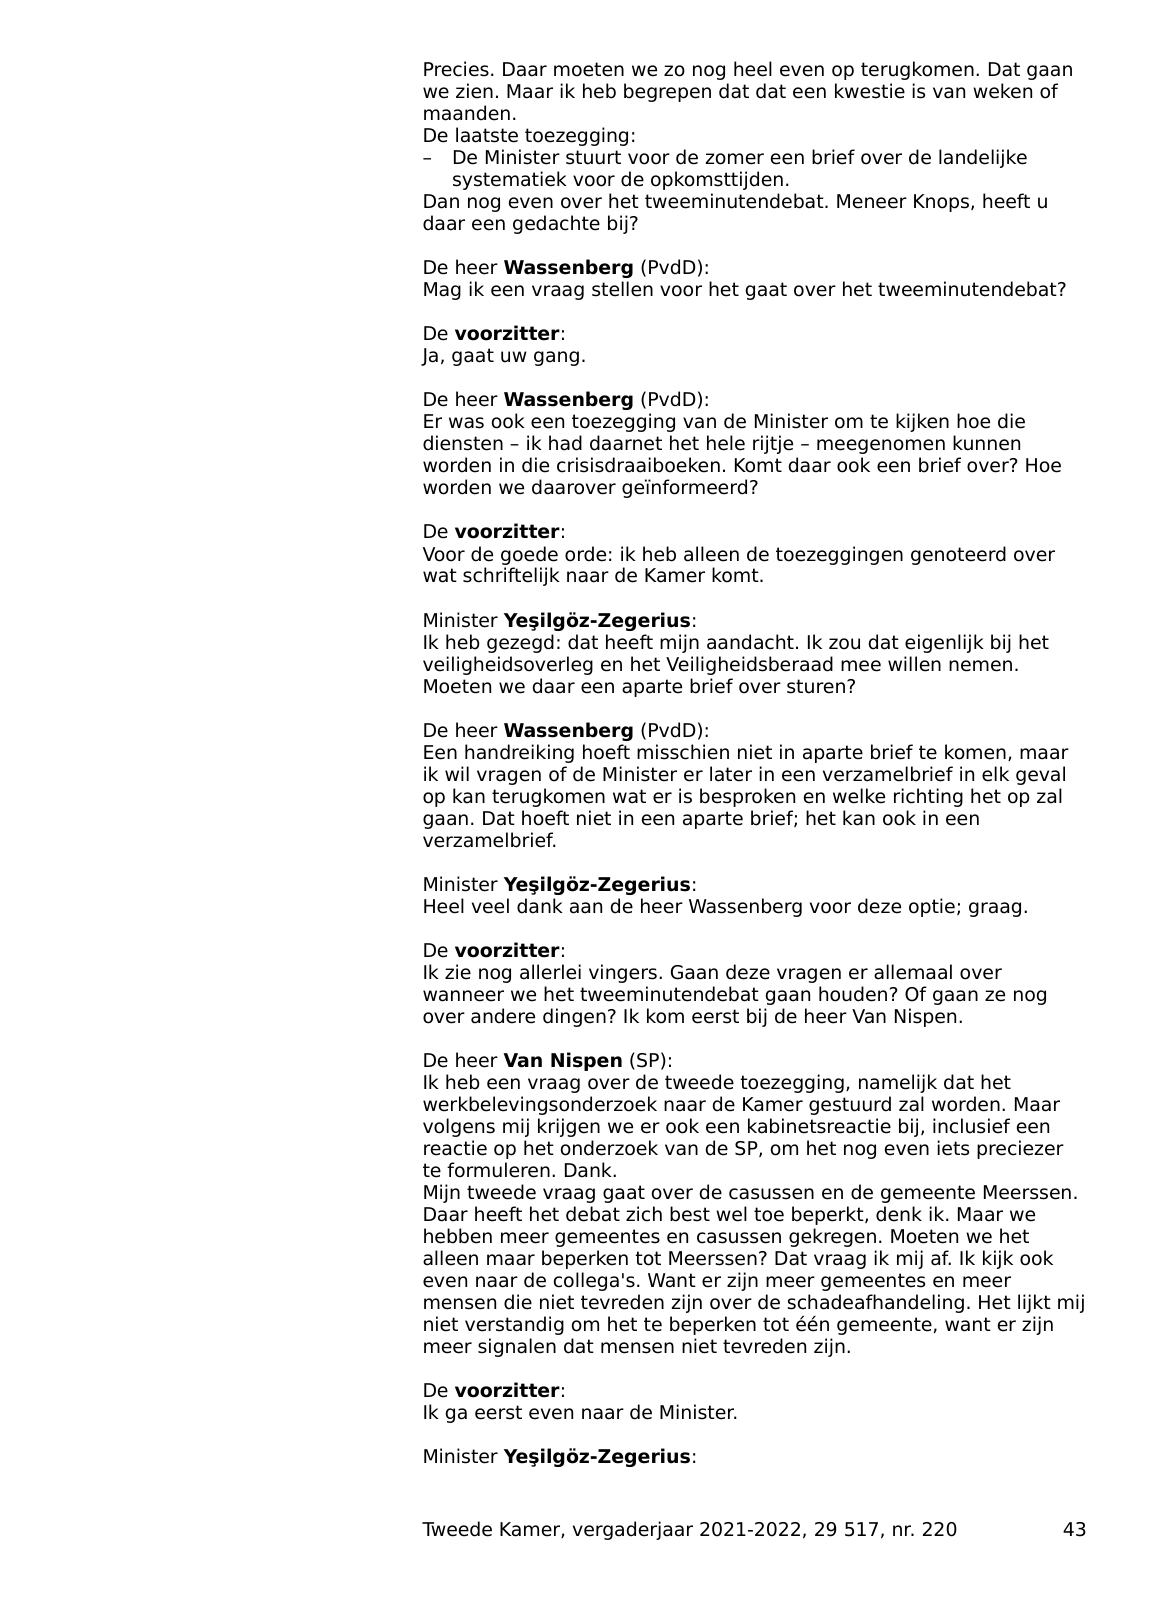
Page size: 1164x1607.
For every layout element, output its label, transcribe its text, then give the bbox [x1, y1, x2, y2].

text Dan nog even over het tweeminutendebat. Meneer Knops, heeft u daar een gedachte bij? [422, 191, 1087, 235]
text Ik ga eerst even naar de Minister. [422, 1402, 1087, 1424]
text Minister Yeşilgöz-Zegerius: [422, 609, 1087, 632]
text Heel veel dank aan de heer Wassenberg voor deze optie; graag. [422, 896, 1087, 918]
text Ik zie nog allerlei vingers. Gaan deze vragen er allemaal over wanneer we het tweeminutendebat gaan houden? Of gaan ze nog over andere dingen? Ik kom eerst bij de heer Van Nispen. [422, 962, 1087, 1028]
text Mijn tweede vraag gaat over de casussen en de gemeente Meerssen. Daar heeft het debat zich best wel toe beperkt, denk ik. Maar we hebben meer gemeentes en casussen gekregen. Moeten we het alleen maar beperken tot Meerssen? Dat vraag ik mij af. Ik kijk ook even naar de collega's. Want er zijn meer gemeentes en meer mensen die niet tevreden zijn over de schadeafhandeling. Het lijkt mij niet verstandig om het te beperken tot één gemeente, want er zijn meer signalen dat mensen niet tevreden zijn. [422, 1182, 1087, 1358]
text De heer Wassenberg (PvdD): [422, 389, 1087, 411]
text De voorzitter: [422, 323, 1087, 345]
text De voorzitter: [422, 1380, 1087, 1402]
text De heer Wassenberg (PvdD): [422, 720, 1087, 742]
text De voorzitter: [422, 521, 1087, 543]
text Een handreiking hoeft misschien niet in aparte brief te komen, maar ik wil vragen of de Minister er later in een verzamelbrief in elk geval op kan terugkomen wat er is besproken en welke richting het op zal gaan. Dat hoeft niet in een aparte brief; het kan ook in een verzamelbrief. [422, 742, 1087, 852]
text Ik heb gezegd: dat heeft mijn aandacht. Ik zou dat eigenlijk bij het veiligheidsoverleg en het Veiligheidsberaad mee willen nemen. Moeten we daar een aparte brief over sturen? [422, 632, 1087, 697]
text Ja, gaat uw gang. [422, 345, 1087, 367]
text Minister Yeşilgöz-Zegerius: [422, 874, 1087, 896]
text Mag ik een vraag stellen voor het gaat over het tweeminutendebat? [422, 279, 1087, 301]
text Minister Yeşilgöz-Zegerius: [422, 1446, 1087, 1468]
text Voor de goede orde: ik heb alleen de toezeggingen genoteerd over wat schriftelijk naar de Kamer komt. [422, 543, 1087, 587]
text De laatste toezegging: [422, 125, 1087, 147]
text De heer Wassenberg (PvdD): [422, 257, 1087, 279]
text – De Minister stuurt voor de zomer een brief over de landelijke systematiek voor de opkomsttijden. [422, 147, 1087, 191]
text De voorzitter: [422, 940, 1087, 962]
text De heer Van Nispen (SP): [422, 1050, 1087, 1072]
text Er was ook een toezegging van de Minister om te kijken hoe die diensten – ik had daarnet het hele rijtje – meegenomen kunnen worden in die crisisdraaiboeken. Komt daar ook een brief over? Hoe worden we daarover geïnformeerd? [422, 411, 1087, 499]
text Precies. Daar moeten we zo nog heel even op terugkomen. Dat gaan we zien. Maar ik heb begrepen dat dat een kwestie is van weken of maanden. [422, 59, 1087, 125]
text Ik heb een vraag over de tweede toezegging, namelijk dat het werkbelevingsonderzoek naar de Kamer gestuurd zal worden. Maar volgens mij krijgen we er ook een kabinetsreactie bij, inclusief een reactie op het onderzoek van de SP, om het nog even iets preciezer te formuleren. Dank. [422, 1072, 1087, 1182]
